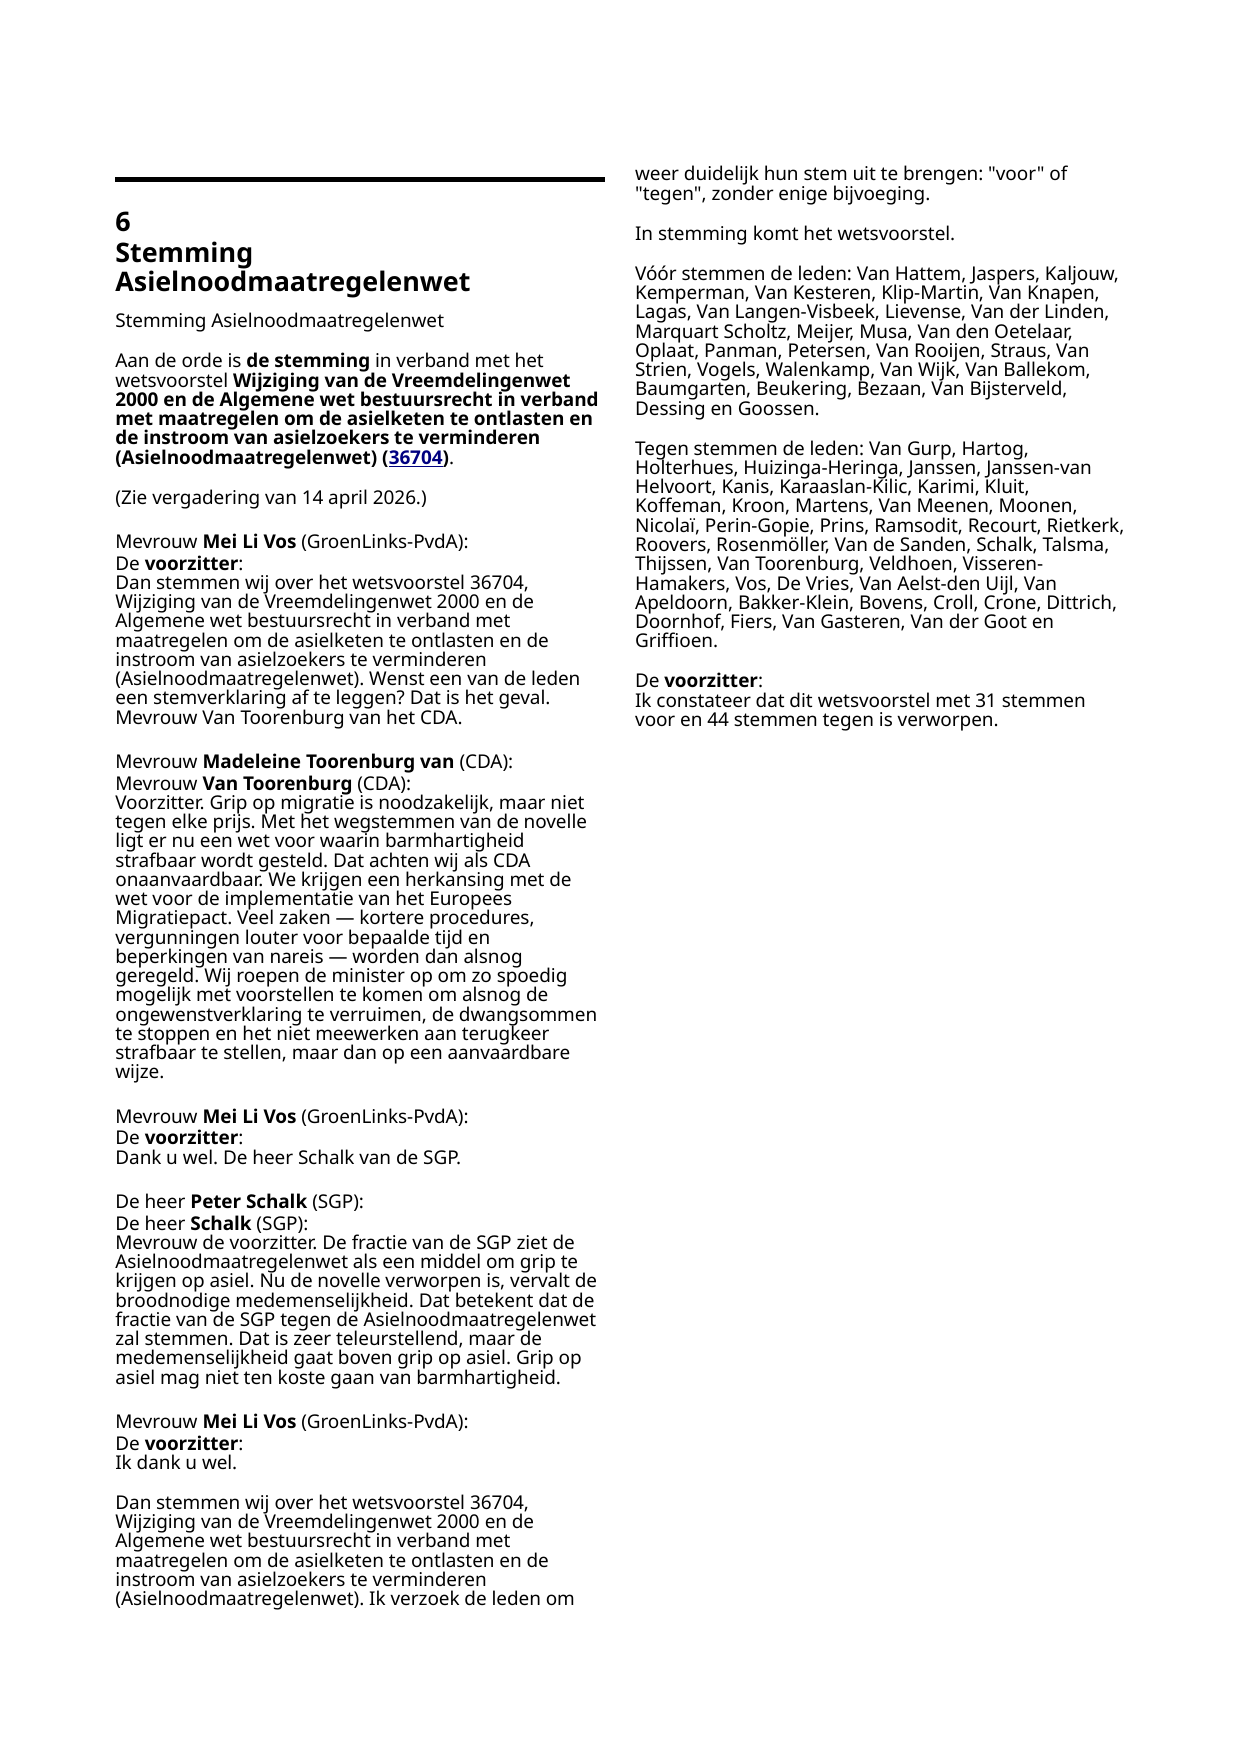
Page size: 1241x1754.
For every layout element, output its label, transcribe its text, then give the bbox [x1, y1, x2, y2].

text Tegen stemmen de leden: Van Gurp, Hartog, Holterhues, Huizinga-Heringa, Janssen, Janssen-van Helvoort, Kanis, Karaaslan-Kilic, Karimi, Kluit, Koffeman, Kroon, Martens, Van Meenen, Moonen, Nicolaï, Perin-Gopie, Prins, Ramsodit, Recourt, Rietkerk, Roovers, Rosenmöller, Van de Sanden, Schalk, Talsma, Thijssen, Van Toorenburg, Veldhoen, Visseren-Hamakers, Vos, De Vries, Van Aelst-den Uijl, Van Apeldoorn, Bakker-Klein, Bovens, Croll, Crone, Dittrich, Doornhof, Fiers, Van Gasteren, Van der Goot en Griffioen. [635, 440, 1125, 652]
text 6 [115, 203, 605, 239]
text Voorzitter. Grip op migratie is noodzakelijk, maar niet tegen elke prijs. Met het wegstemmen van de novelle ligt er nu een wet voor waarin barmhartigheid strafbaar wordt gesteld. Dat achten wij als CDA onaanvaardbaar. We krijgen een herkansing met de wet voor de implementatie van het Europees Migratiepact. Veel zaken — kortere procedures, vergunningen louter voor bepaalde tijd en beperkingen van nareis — worden dan alsnog geregeld. Wij roepen de minister op om zo spoedig mogelijk met voorstellen te komen om alsnog de ongewenstverklaring te verruimen, de dwangsommen te stoppen en het niet meewerken aan terugkeer strafbaar te stellen, maar dan op een aanvaardbare wijze. [115, 794, 605, 1083]
text Ik dank u wel. [115, 1454, 605, 1473]
text Mevrouw de voorzitter. De fractie van de SGP ziet de Asielnoodmaatregelenwet als een middel om grip te krijgen op asiel. Nu de novelle verworpen is, vervalt de broodnodige medemenselijkheid. Dat betekent dat de fractie van de SGP tegen de Asielnoodmaatregelenwet zal stemmen. Dat is zeer teleurstellend, maar de medemenselijkheid gaat boven grip op asiel. Grip op asiel mag niet ten koste gaan van barmhartigheid. [115, 1234, 605, 1388]
text De heer Schalk (SGP): [115, 1214, 605, 1234]
text Mevrouw Mei Li Vos (GroenLinks-PvdA): [115, 1104, 605, 1129]
text Aan de orde is de stemming in verband met het wetsvoorstel Wijziging van de Vreemdelingenwet 2000 en de Algemene wet bestuursrecht in verband met maatregelen om de asielketen te ontlasten en de instroom van asielzoekers te verminderen (Asielnoodmaatregelenwet) (36704). [115, 352, 605, 468]
text De voorzitter: [115, 554, 605, 574]
text De voorzitter: [635, 672, 1125, 692]
text Ik constateer dat dit wetsvoorstel met 31 stemmen voor en 44 stemmen tegen is verworpen. [635, 692, 1125, 730]
text Vóór stemmen de leden: Van Hattem, Jaspers, Kaljouw, Kemperman, Van Kesteren, Klip-Martin, Van Knapen, Lagas, Van Langen-Visbeek, Lievense, Van der Linden, Marquart Scholtz, Meijer, Musa, Van den Oetelaar, Oplaat, Panman, Petersen, Van Rooijen, Straus, Van Strien, Vogels, Walenkamp, Van Wijk, Van Ballekom, Baumgarten, Beukering, Bezaan, Van Bijsterveld, Dessing en Goossen. [635, 265, 1125, 419]
text De heer Peter Schalk (SGP): [115, 1189, 605, 1214]
text De voorzitter: [115, 1434, 605, 1454]
text Mevrouw Mei Li Vos (GroenLinks-PvdA): [115, 1409, 605, 1434]
text Mevrouw Van Toorenburg (CDA): [115, 774, 605, 794]
text Stemming Asielnoodmaatregelenwet [115, 239, 605, 312]
text Dan stemmen wij over het wetsvoorstel 36704, Wijziging van de Vreemdelingenwet 2000 en de Algemene wet bestuursrecht in verband met maatregelen om de asielketen te ontlasten en de instroom van asielzoekers te verminderen (Asielnoodmaatregelenwet). Wenst een van de leden een stemverklaring af te leggen? Dat is het geval. Mevrouw Van Toorenburg van het CDA. [115, 574, 605, 728]
text Dank u wel. De heer Schalk van de SGP. [115, 1149, 605, 1168]
text In stemming komt het wetsvoorstel. [635, 225, 1125, 244]
text (Zie vergadering van 14 april 2026.) [115, 489, 605, 508]
text Dan stemmen wij over het wetsvoorstel 36704, Wijziging van de Vreemdelingenwet 2000 en de Algemene wet bestuursrecht in verband met maatregelen om de asielketen te ontlasten en de instroom van asielzoekers te verminderen (Asielnoodmaatregelenwet). Ik verzoek de leden om [115, 1494, 605, 1609]
text Mevrouw Mei Li Vos (GroenLinks-PvdA): [115, 529, 605, 554]
text De voorzitter: [115, 1129, 605, 1149]
text weer duidelijk hun stem uit te brengen: "voor" of "tegen", zonder enige bijvoeging. [635, 165, 1125, 204]
text Stemming Asielnoodmaatregelenwet [115, 312, 605, 332]
text Mevrouw Madeleine Toorenburg van (CDA): [115, 749, 605, 774]
